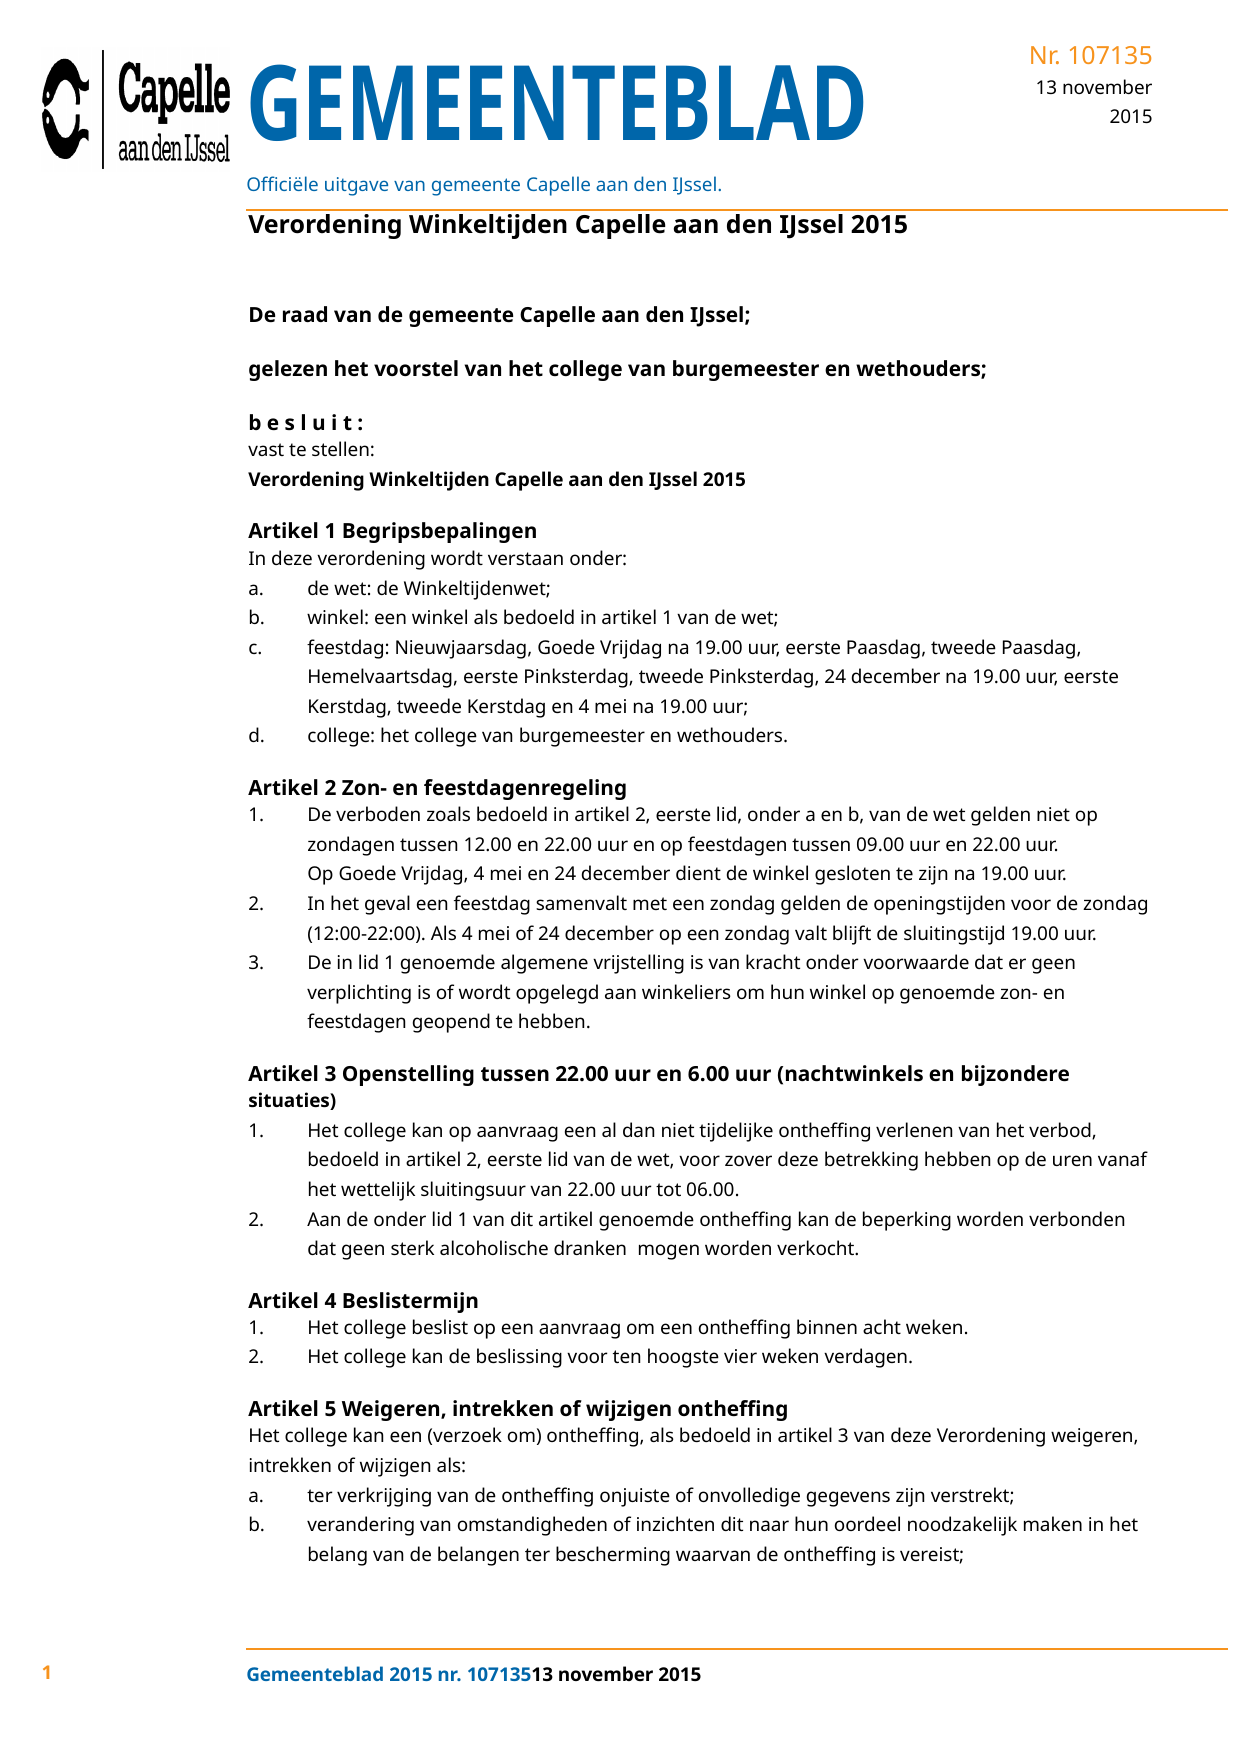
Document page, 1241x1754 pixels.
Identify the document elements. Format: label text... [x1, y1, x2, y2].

text Verordening Winkeltijden Capelle aan den IJssel 2015 [248, 466, 1152, 492]
list Het college kan de beslissing voor ten hoogste vier weken verdagen. [248, 1344, 1152, 1369]
list De verboden zoals bedoeld in artikel 2, eerste lid, onder a en b, van de wet gelden niet op zondagen tussen 12.00 en 22.00 uur en op feestdagen tussen 09.00 uur en 22.00 uur. [248, 801, 1152, 857]
text Artikel 4 Beslistermijn [248, 1286, 1152, 1314]
text In deze verordening wordt verstaan onder: [248, 545, 1152, 571]
list de wet: de Winkeltijdenwet; [248, 575, 1152, 600]
list De in lid 1 genoemde algemene vrijstelling is van kracht onder voorwaarde dat er geen verplichting is of wordt opgelegd aan winkeliers om hun winkel op genoemde zon- en feestdagen geopend te hebben. [248, 949, 1152, 1034]
text Artikel 1 Begripsbepalingen [248, 517, 1152, 545]
list Aan de onder lid 1 van dit artikel genoemde ontheffing kan de beperking worden verbonden dat geen sterk alcoholische dranken mogen worden verkocht. [248, 1206, 1152, 1261]
list Op Goede Vrijdag, 4 mei en 24 december dient de winkel gesloten te zijn na 19.00 uur. [248, 861, 1152, 886]
text Artikel 5 Weigeren, intrekken of wijzigen ontheffing [248, 1394, 1152, 1423]
list feestdag: Nieuwjaarsdag, Goede Vrijdag na 19.00 uur, eerste Paasdag, tweede Paasdag, Hemelvaartsdag, eerste Pinksterdag, tweede Pinksterdag, 24 december na 19.00 uur, eerste Kerstdag, tweede Kerstdag en 4 mei na 19.00 uur; [248, 634, 1152, 719]
list Het college kan op aanvraag een al dan niet tijdelijke ontheffing verlenen van het verbod, bedoeld in artikel 2, eerste lid van de wet, voor zover deze betrekking hebben op de uren vanaf het wettelijk sluitingsuur van 22.00 uur tot 06.00. [248, 1117, 1152, 1202]
picture [41, 47, 231, 172]
text gelezen het voorstel van het college van burgemeester en wethouders; [248, 354, 1152, 382]
list winkel: een winkel als bedoeld in artikel 1 van de wet; [248, 604, 1152, 630]
list Het college beslist op een aanvraag om een ontheffing binnen acht weken. [248, 1314, 1152, 1340]
text Het college kan een (verzoek om) ontheffing, als bedoeld in artikel 3 van deze Verordening weigeren, intrekken of wijzigen als: [248, 1423, 1152, 1478]
list ter verkrijging van de ontheffing onjuiste of onvolledige gegevens zijn verstrekt; [248, 1482, 1152, 1507]
text b e s l u i t : [248, 408, 1152, 437]
list verandering van omstandigheden of inzichten dit naar hun oordeel noodzakelijk maken in het belang van de belangen ter bescherming waarvan de ontheffing is vereist; [248, 1511, 1152, 1567]
list college: het college van burgemeester en wethouders. [248, 723, 1152, 748]
text De raad van de gemeente Capelle aan den IJssel; [248, 300, 1152, 328]
list In het geval een feestdag samenvalt met een zondag gelden de openingstijden voor de zondag (12:00-22:00). Als 4 mei of 24 december op een zondag valt blijft de sluitingstijd 19.00 uur. [248, 890, 1152, 946]
text vast te stellen: [248, 437, 1152, 462]
text Artikel 2 Zon- en feestdagenregeling [248, 773, 1152, 801]
text Artikel 3 Openstelling tussen 22.00 uur en 6.00 uur (nachtwinkels en bijzondere [248, 1059, 1152, 1087]
text Verordening Winkeltijden Capelle aan den IJssel 2015 [248, 211, 1152, 241]
text situaties) [248, 1087, 1152, 1113]
